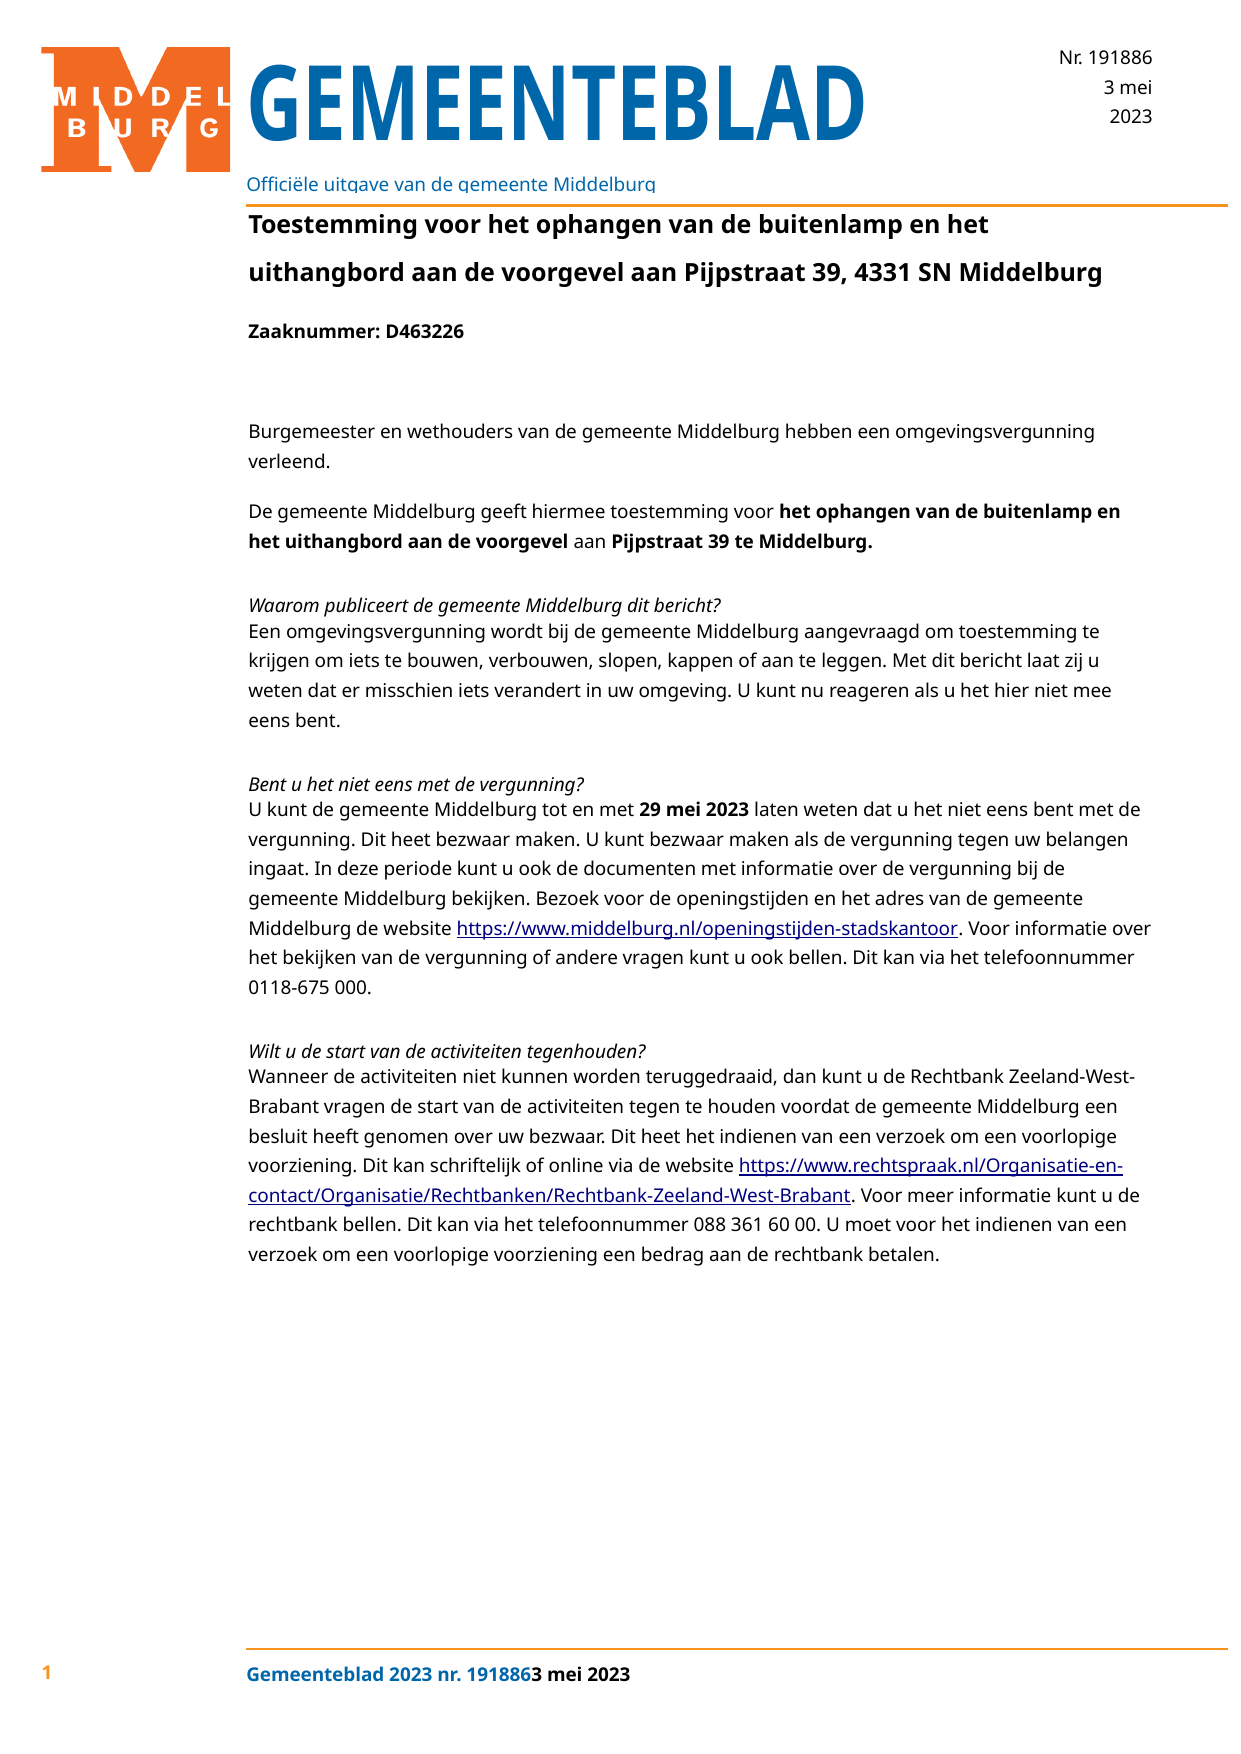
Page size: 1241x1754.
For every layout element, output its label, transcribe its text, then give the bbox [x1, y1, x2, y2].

text De gemeente Middelburg geeft hiermee toestemming voor het ophangen van de buitenlamp en het uithangbord aan de voorgevel aan Pijpstraat 39 te Middelburg. [248, 499, 1152, 554]
text Wilt u de start van de activiteiten tegenhouden? [248, 1038, 1152, 1064]
text Bent u het niet eens met de vergunning? [248, 771, 1152, 796]
text Wanneer de activiteiten niet kunnen worden teruggedraaid, dan kunt u de Rechtbank Zeeland-West-Brabant vragen de start van de activiteiten tegen te houden voordat de gemeente Middelburg een besluit heeft genomen over uw bezwaar. Dit heet het indienen van een verzoek om een voorlopige voorziening. Dit kan schriftelijk of online via de website https://www.rechtspraak.nl/Organisatie-en-contact/Organisatie/Rechtbanken/Rechtbank-Zeeland-West-Brabant. Voor meer informatie kunt u de rechtbank bellen. Dit kan via het telefoonnummer 088 361 60 00. U moet voor het indienen van een verzoek om een voorlopige voorziening een bedrag aan de rechtbank betalen. [248, 1064, 1152, 1267]
text Burgemeester en wethouders van de gemeente Middelburg hebben een omgevingsvergunning verleend. [248, 419, 1152, 474]
text Een omgevingsvergunning wordt bij de gemeente Middelburg aangevraagd om toestemming te krijgen om iets te bouwen, verbouwen, slopen, kappen of aan te leggen. Met dit bericht laat zij u weten dat er misschien iets verandert in uw omgeving. U kunt nu reageren als u het hier niet mee eens bent. [248, 618, 1152, 732]
text U kunt de gemeente Middelburg tot en met 29 mei 2023 laten weten dat u het niet eens bent met de vergunning. Dit heet bezwaar maken. U kunt bezwaar maken als de vergunning tegen uw belangen ingaat. In deze periode kunt u ook de documenten met informatie over de vergunning bij de gemeente Middelburg bekijken. Bezoek voor de openingstijden en het adres van de gemeente Middelburg de website https://www.middelburg.nl/openingstijden-stadskantoor. Voor informatie over het bekijken van de vergunning of andere vragen kunt u ook bellen. Dit kan via het telefoonnummer 0118-675 000. [248, 796, 1152, 1000]
text Waarom publiceert de gemeente Middelburg dit bericht? [248, 592, 1152, 618]
text Zaaknummer: D463226 [248, 318, 1152, 344]
picture [41, 47, 231, 172]
text Toestemming voor het ophangen van de buitenlamp en het uithangbord aan de voorgevel aan Pijpstraat 39, 4331 SN Middelburg [248, 207, 1152, 288]
